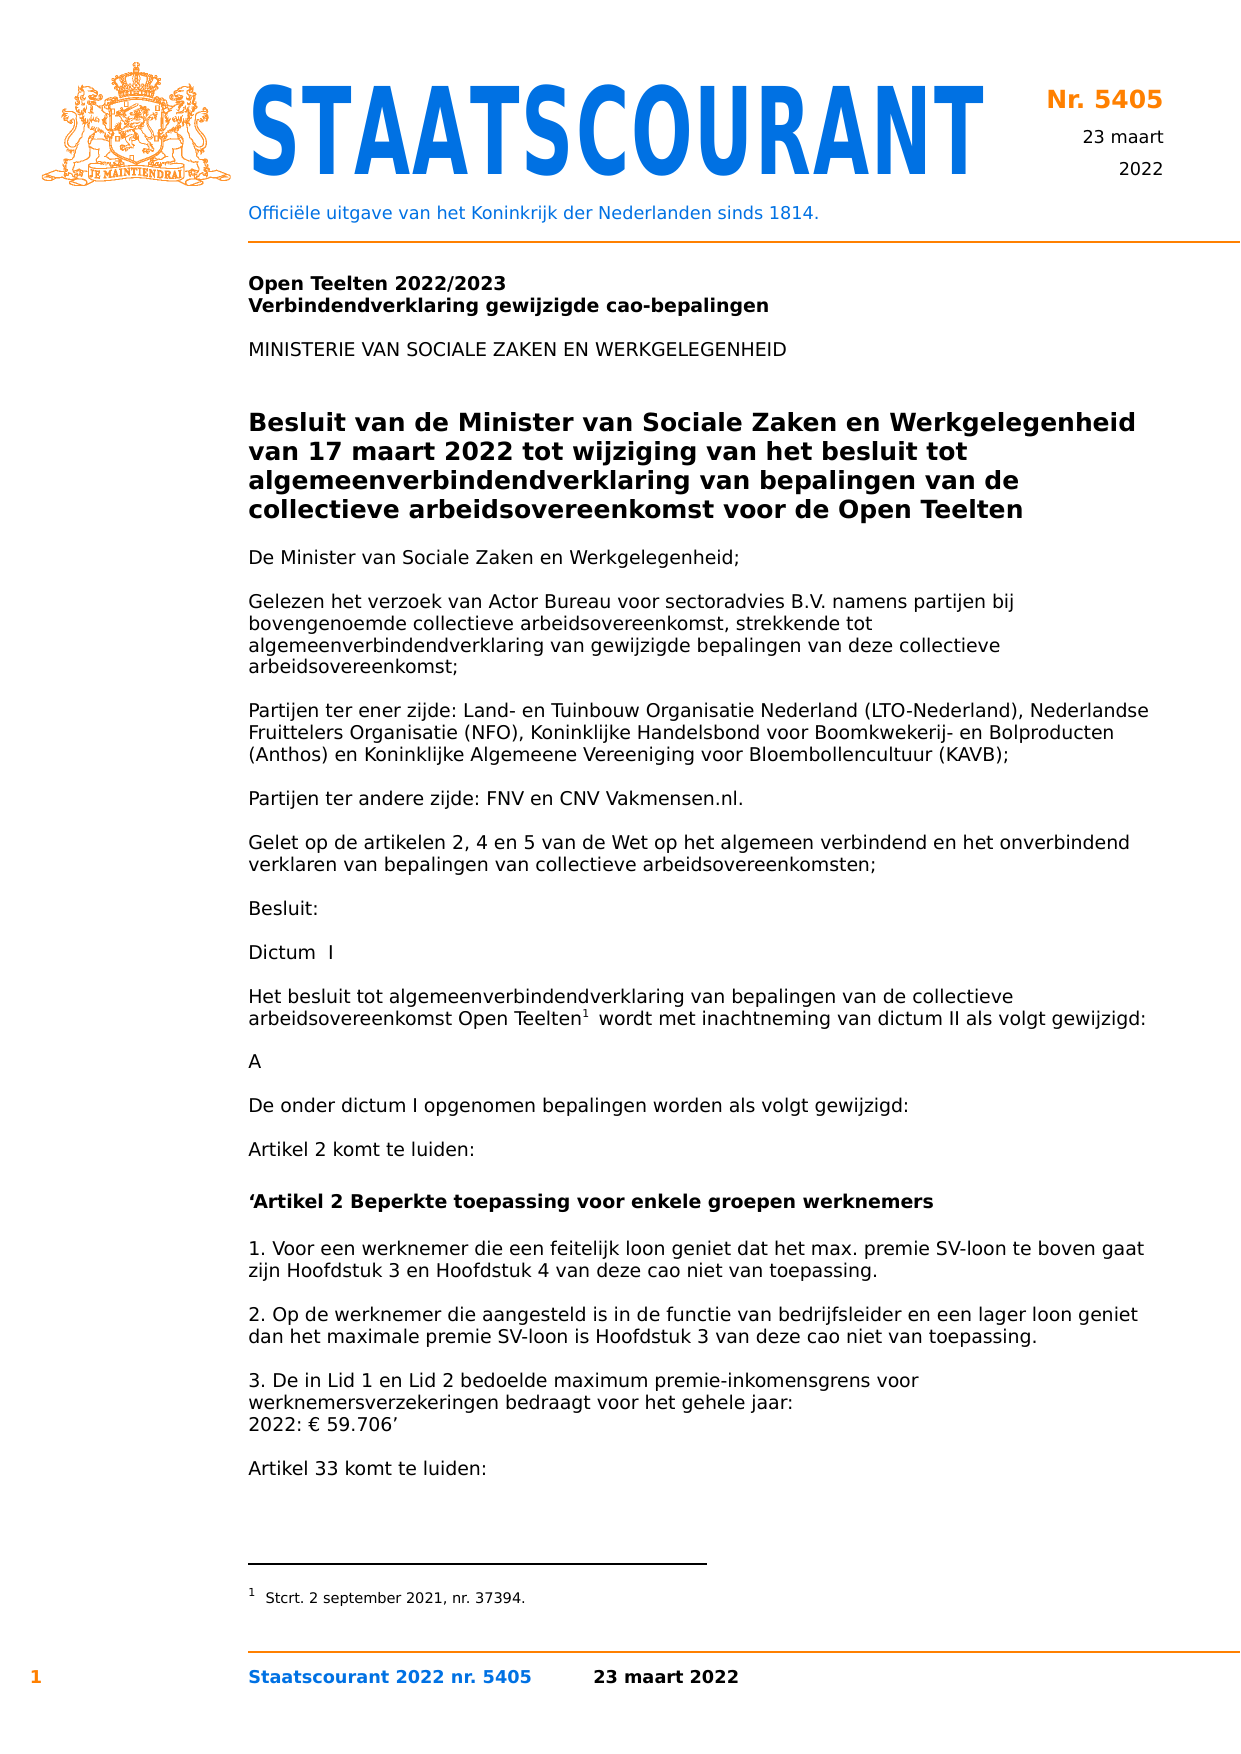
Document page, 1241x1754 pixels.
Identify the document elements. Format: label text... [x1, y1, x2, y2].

table_header [25, 62, 248, 241]
subtitle Besluit van de Minister van Sociale Zaken en Werkgelegenheid van 17 maart 2022 tot wijziging van het besluit tot algemeenverbindendverklaring van bepalingen van de collectieve arbeidsovereenkomst voor de Open Teelten [248, 408, 1163, 525]
text 2. Op de werknemer die aangesteld is in de functie van bedrijfsleider en een lager loon geniet dan het maximale premie SV-loon is Hoofdstuk 3 van deze cao niet van toepassing. [248, 1304, 1163, 1348]
picture [41, 62, 231, 186]
text Dictum I [248, 942, 1163, 964]
table_cell 2022 [998, 153, 1240, 203]
text Verbindendverklaring gewijzigde cao-bepalingen [248, 295, 1163, 317]
text 2022: € 59.706’ [248, 1414, 1163, 1436]
text De Minister van Sociale Zaken en Werkgelegenheid; [248, 547, 1163, 569]
table_cell Officiële uitgave van het Koninkrijk der Nederlanden sinds 1814. [248, 203, 1240, 241]
subtitle ‘Artikel 2 Beperkte toepassing voor enkele groepen werknemers [248, 1191, 1163, 1213]
table_header Nr. 5405 [998, 62, 1240, 121]
text Open Teelten 2022/2023 [248, 273, 1163, 295]
text 1. Voor een werknemer die een feitelijk loon geniet dat het max. premie SV-loon te boven gaat zijn Hoofdstuk 3 en Hoofdstuk 4 van deze cao niet van toepassing. [248, 1238, 1163, 1282]
text Stcrt. 2 september 2021, nr. 37394. [248, 1586, 1163, 1608]
text Gelet op de artikelen 2, 4 en 5 van de Wet op het algemeen verbindend en het onverbindend verklaren van bepalingen van collectieve arbeidsovereenkomsten; [248, 832, 1163, 876]
text MINISTERIE VAN SOCIALE ZAKEN EN WERKGELEGENHEID [248, 339, 1163, 361]
text Partijen ter andere zijde: FNV en CNV Vakmensen.nl. [248, 788, 1163, 810]
table_header STAATSCOURANT [248, 62, 998, 203]
text Gelezen het verzoek van Actor Bureau voor sectoradvies B.V. namens partijen bij bovengenoemde collectieve arbeidsovereenkomst, strekkende tot algemeenverbindendverklaring van gewijzigde bepalingen van deze collectieve arbeidsovereenkomst; [248, 591, 1163, 678]
text A [248, 1051, 1163, 1073]
text Het besluit tot algemeenverbindendverklaring van bepalingen van de collectieve arbeidsovereenkomst Open Teelten wordt met inachtneming van dictum II als volgt gewijzigd: [248, 986, 1163, 1029]
text Besluit: [248, 898, 1163, 920]
text Artikel 2 komt te luiden: [248, 1139, 1163, 1161]
text Artikel 33 komt te luiden: [248, 1457, 1163, 1479]
text 3. De in Lid 1 en Lid 2 bedoelde maximum premie-inkomensgrens voor werknemersverzekeringen bedraagt voor het gehele jaar: [248, 1370, 1163, 1414]
table_cell 23 maart [998, 121, 1240, 153]
text De onder dictum I opgenomen bepalingen worden als volgt gewijzigd: [248, 1095, 1163, 1117]
text Partijen ter ener zijde: Land- en Tuinbouw Organisatie Nederland (LTO-Nederland), Nederlandse Fruittelers Organisatie (NFO), Koninklijke Handelsbond voor Boomkwekerij- en Bolproducten (Anthos) en Koninklijke Algemeene Vereeniging voor Bloembollencultuur (KAVB); [248, 700, 1163, 766]
